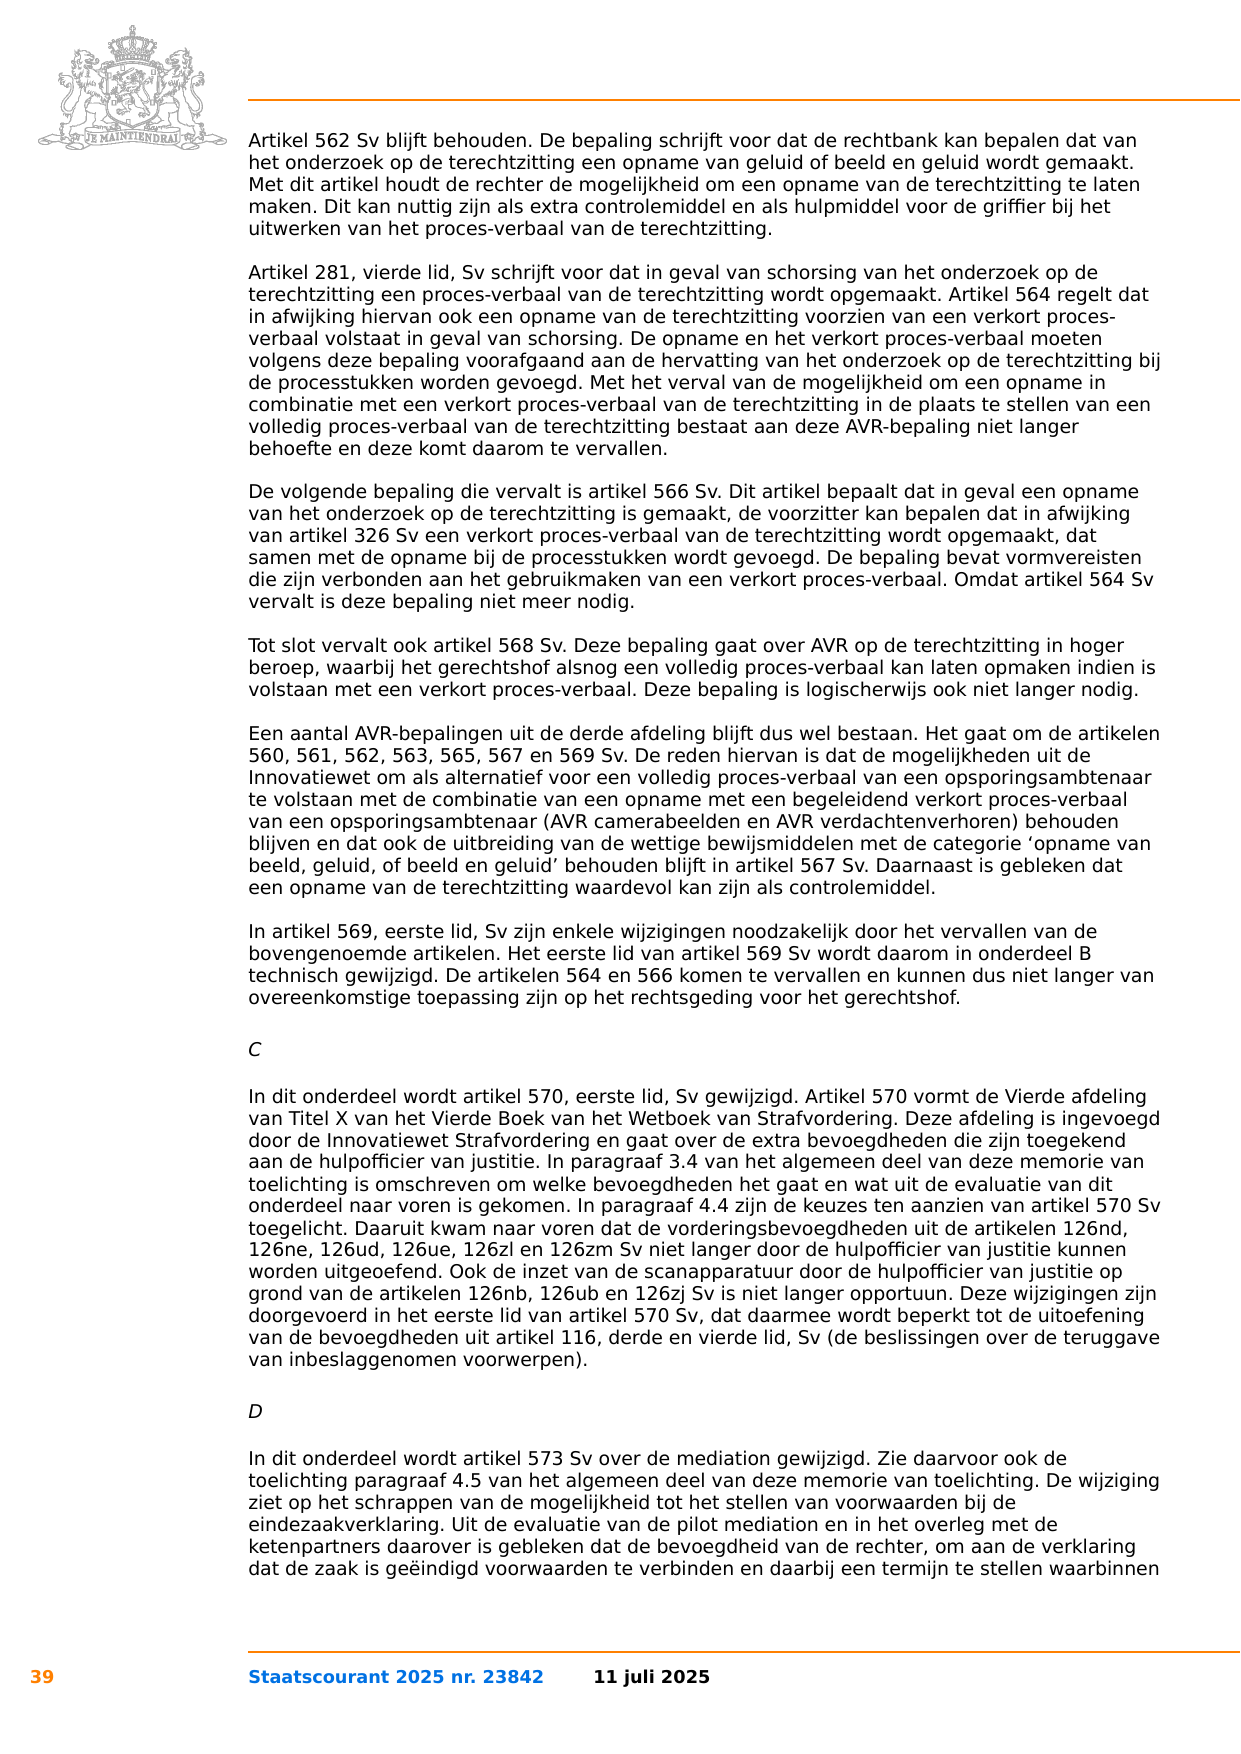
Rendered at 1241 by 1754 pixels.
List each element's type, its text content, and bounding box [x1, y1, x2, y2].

text In dit onderdeel wordt artikel 570, eerste lid, Sv gewijzigd. Artikel 570 vormt de Vierde afdeling van Titel X van het Vierde Boek van het Wetboek van Strafvordering. Deze afdeling is ingevoegd door de Innovatiewet Strafvordering en gaat over de extra bevoegdheden die zijn toegekend aan de hulpofficier van justitie. In paragraaf 3.4 van het algemeen deel van deze memorie van toelichting is omschreven om welke bevoegdheden het gaat en wat uit de evaluatie van dit onderdeel naar voren is gekomen. In paragraaf 4.4 zijn de keuzes ten aanzien van artikel 570 Sv toegelicht. Daaruit kwam naar voren dat de vorderingsbevoegdheden uit de artikelen 126nd, 126ne, 126ud, 126ue, 126zl en 126zm Sv niet langer door de hulpofficier van justitie kunnen worden uitgeoefend. Ook de inzet van de scanapparatuur door de hulpofficier van justitie op grond van de artikelen 126nb, 126ub en 126zj Sv is niet langer opportuun. Deze wijzigingen zijn doorgevoerd in het eerste lid van artikel 570 Sv, dat daarmee wordt beperkt tot de uitoefening van de bevoegdheden uit artikel 116, derde en vierde lid, Sv (de beslissingen over de teruggave van inbeslaggenomen voorwerpen). [248, 1086, 1163, 1371]
text Een aantal AVR-bepalingen uit de derde afdeling blijft dus wel bestaan. Het gaat om de artikelen 560, 561, 562, 563, 565, 567 en 569 Sv. De reden hiervan is dat de mogelijkheden uit de Innovatiewet om als alternatief voor een volledig proces-verbaal van een opsporingsambtenaar te volstaan met de combinatie van een opname met een begeleidend verkort proces-verbaal van een opsporingsambtenaar (AVR camerabeelden en AVR verdachtenverhoren) behouden blijven en dat ook de uitbreiding van de wettige bewijsmiddelen met de categorie ‘opname van beeld, geluid, of beeld en geluid’ behouden blijft in artikel 567 Sv. Daarnaast is gebleken dat een opname van de terechtzitting waardevol kan zijn als controlemiddel. [248, 723, 1163, 899]
text In artikel 569, eerste lid, Sv zijn enkele wijzigingen noodzakelijk door het vervallen van de bovengenoemde artikelen. Het eerste lid van artikel 569 Sv wordt daarom in onderdeel B technisch gewijzigd. De artikelen 564 en 566 komen te vervallen en kunnen dus niet langer van overeenkomstige toepassing zijn op het rechtsgeding voor het gerechtshof. [248, 921, 1163, 1008]
subtitle C [248, 1038, 1163, 1061]
subtitle D [248, 1401, 1163, 1423]
text De volgende bepaling die vervalt is artikel 566 Sv. Dit artikel bepaalt dat in geval een opname van het onderzoek op de terechtzitting is gemaakt, de voorzitter kan bepalen dat in afwijking van artikel 326 Sv een verkort proces-verbaal van de terechtzitting wordt opgemaakt, dat samen met de opname bij de processtukken wordt gevoegd. De bepaling bevat vormvereisten die zijn verbonden aan het gebruikmaken van een verkort proces-verbaal. Omdat artikel 564 Sv vervalt is deze bepaling niet meer nodig. [248, 481, 1163, 613]
text Tot slot vervalt ook artikel 568 Sv. Deze bepaling gaat over AVR op de terechtzitting in hoger beroep, waarbij het gerechtshof alsnog een volledig proces-verbaal kan laten opmaken indien is volstaan met een verkort proces-verbaal. Deze bepaling is logischerwijs ook niet langer nodig. [248, 635, 1163, 701]
text Artikel 281, vierde lid, Sv schrijft voor dat in geval van schorsing van het onderzoek op de terechtzitting een proces-verbaal van de terechtzitting wordt opgemaakt. Artikel 564 regelt dat in afwijking hiervan ook een opname van de terechtzitting voorzien van een verkort proces-verbaal volstaat in geval van schorsing. De opname en het verkort proces-verbaal moeten volgens deze bepaling voorafgaand aan de hervatting van het onderzoek op de terechtzitting bij de processtukken worden gevoegd. Met het verval van de mogelijkheid om een opname in combinatie met een verkort proces-verbaal van de terechtzitting in de plaats te stellen van een volledig proces-verbaal van de terechtzitting bestaat aan deze AVR-bepaling niet langer behoefte en deze komt daarom te vervallen. [248, 262, 1163, 459]
picture [38, 25, 227, 150]
text Artikel 562 Sv blijft behouden. De bepaling schrijft voor dat de rechtbank kan bepalen dat van het onderzoek op de terechtzitting een opname van geluid of beeld en geluid wordt gemaakt. Met dit artikel houdt de rechter de mogelijkheid om een opname van de terechtzitting te laten maken. Dit kan nuttig zijn als extra controlemiddel en als hulpmiddel voor de griffier bij het uitwerken van het proces-verbaal van de terechtzitting. [248, 130, 1163, 240]
text In dit onderdeel wordt artikel 573 Sv over de mediation gewijzigd. Zie daarvoor ook de toelichting paragraaf 4.5 van het algemeen deel van deze memorie van toelichting. De wijziging ziet op het schrappen van de mogelijkheid tot het stellen van voorwaarden bij de eindezaakverklaring. Uit de evaluatie van de pilot mediation en in het overleg met de ketenpartners daarover is gebleken dat de bevoegdheid van de rechter, om aan de verklaring dat de zaak is geëindigd voorwaarden te verbinden en daarbij een termijn te stellen waarbinnen [248, 1448, 1163, 1580]
